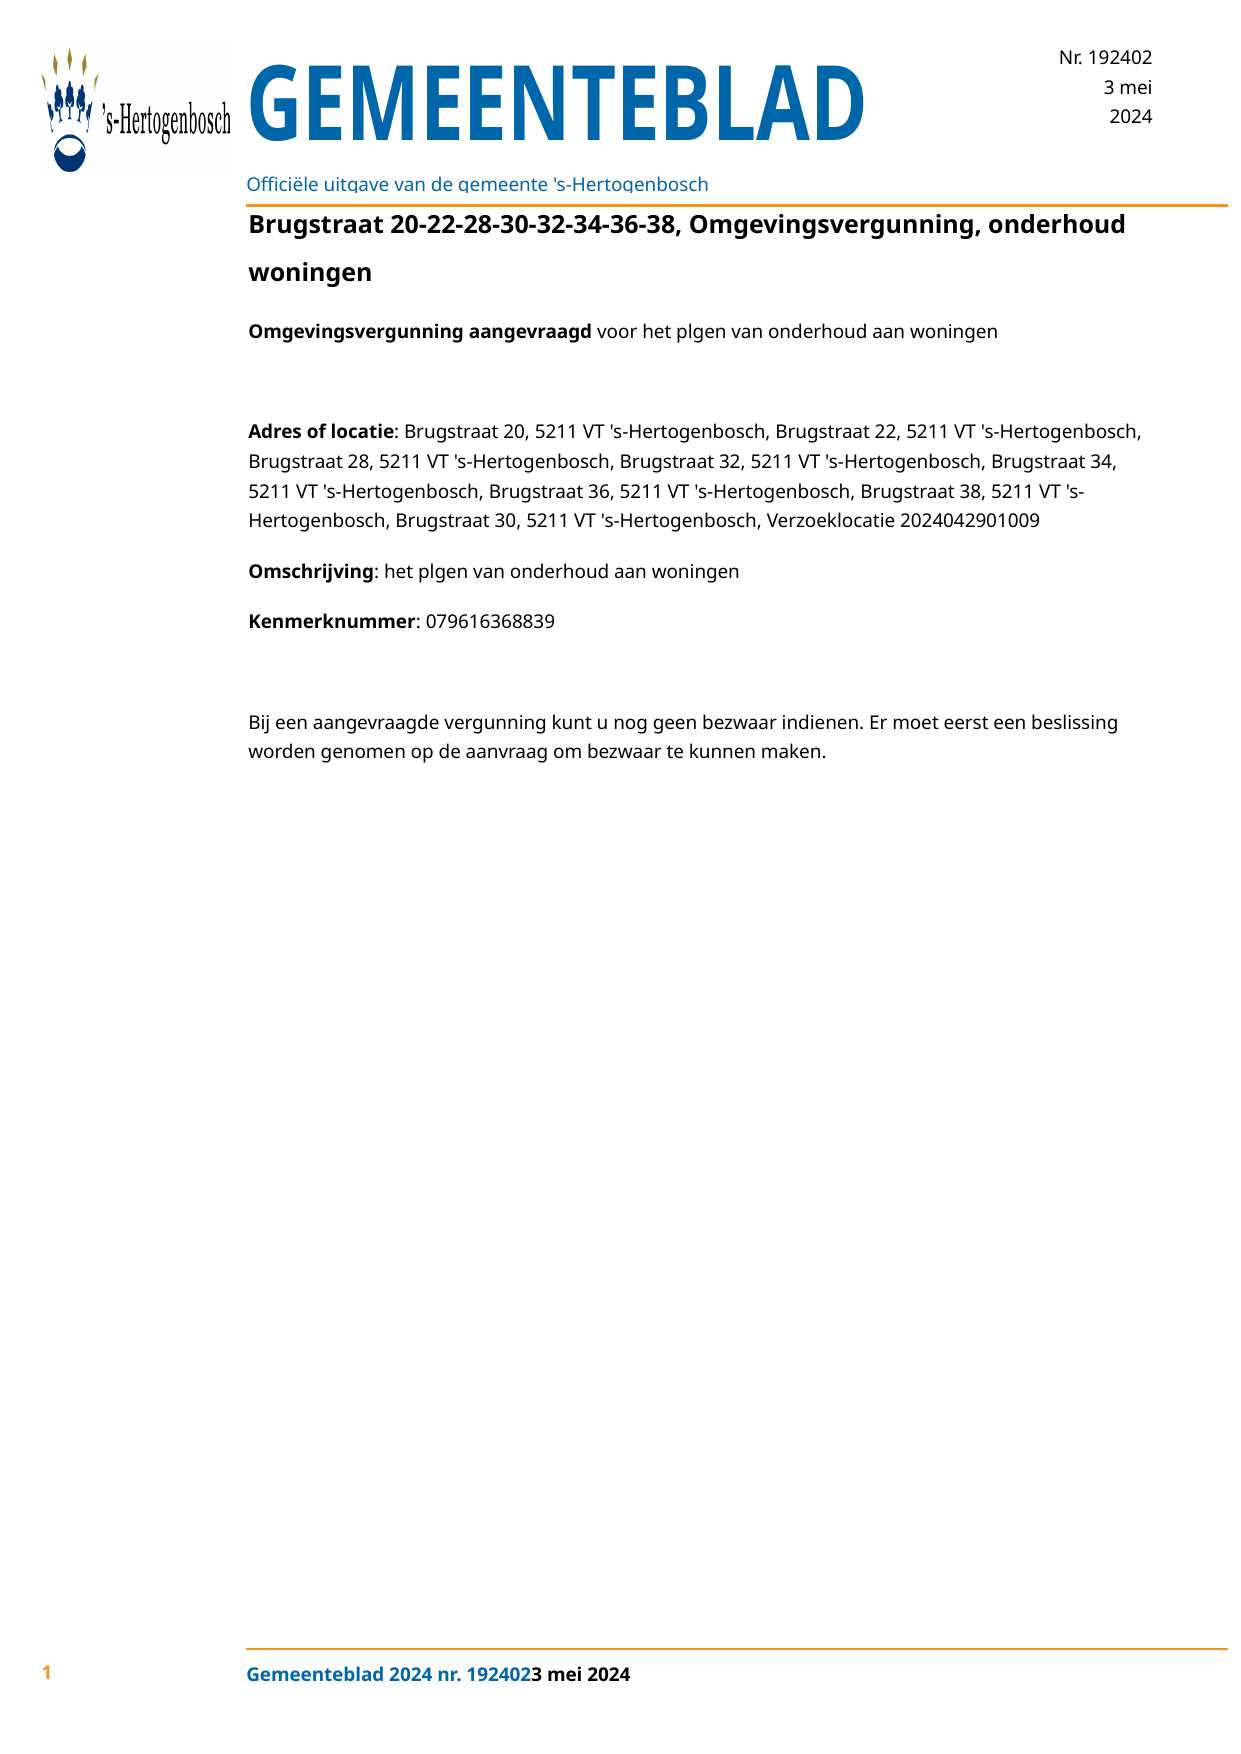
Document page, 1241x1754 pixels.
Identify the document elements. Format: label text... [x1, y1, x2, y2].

text Omschrijving: het plgen van onderhoud aan woningen [248, 558, 1152, 584]
text Adres of locatie: Brugstraat 20, 5211 VT 's-Hertogenbosch, Brugstraat 22, 5211 VT 's-Hertogenbosch, Brugstraat 28, 5211 VT 's-Hertogenbosch, Brugstraat 32, 5211 VT 's-Hertogenbosch, Brugstraat 34, 5211 VT 's-Hertogenbosch, Brugstraat 36, 5211 VT 's-Hertogenbosch, Brugstraat 38, 5211 VT 's-Hertogenbosch, Brugstraat 30, 5211 VT 's-Hertogenbosch, Verzoeklocatie 2024042901009 [248, 419, 1152, 533]
text Bij een aangevraagde vergunning kunt u nog geen bezwaar indienen. Er moet eerst een beslissing worden genomen op de aanvraag om bezwaar te kunnen maken. [248, 709, 1152, 764]
text Kenmerknummer: 079616368839 [248, 608, 1152, 634]
picture [41, 47, 231, 172]
text Omgevingsvergunning aangevraagd voor het plgen van onderhoud aan woningen [248, 318, 1152, 344]
text Brugstraat 20-22-28-30-32-34-36-38, Omgevingsvergunning, onderhoud woningen [248, 207, 1152, 288]
